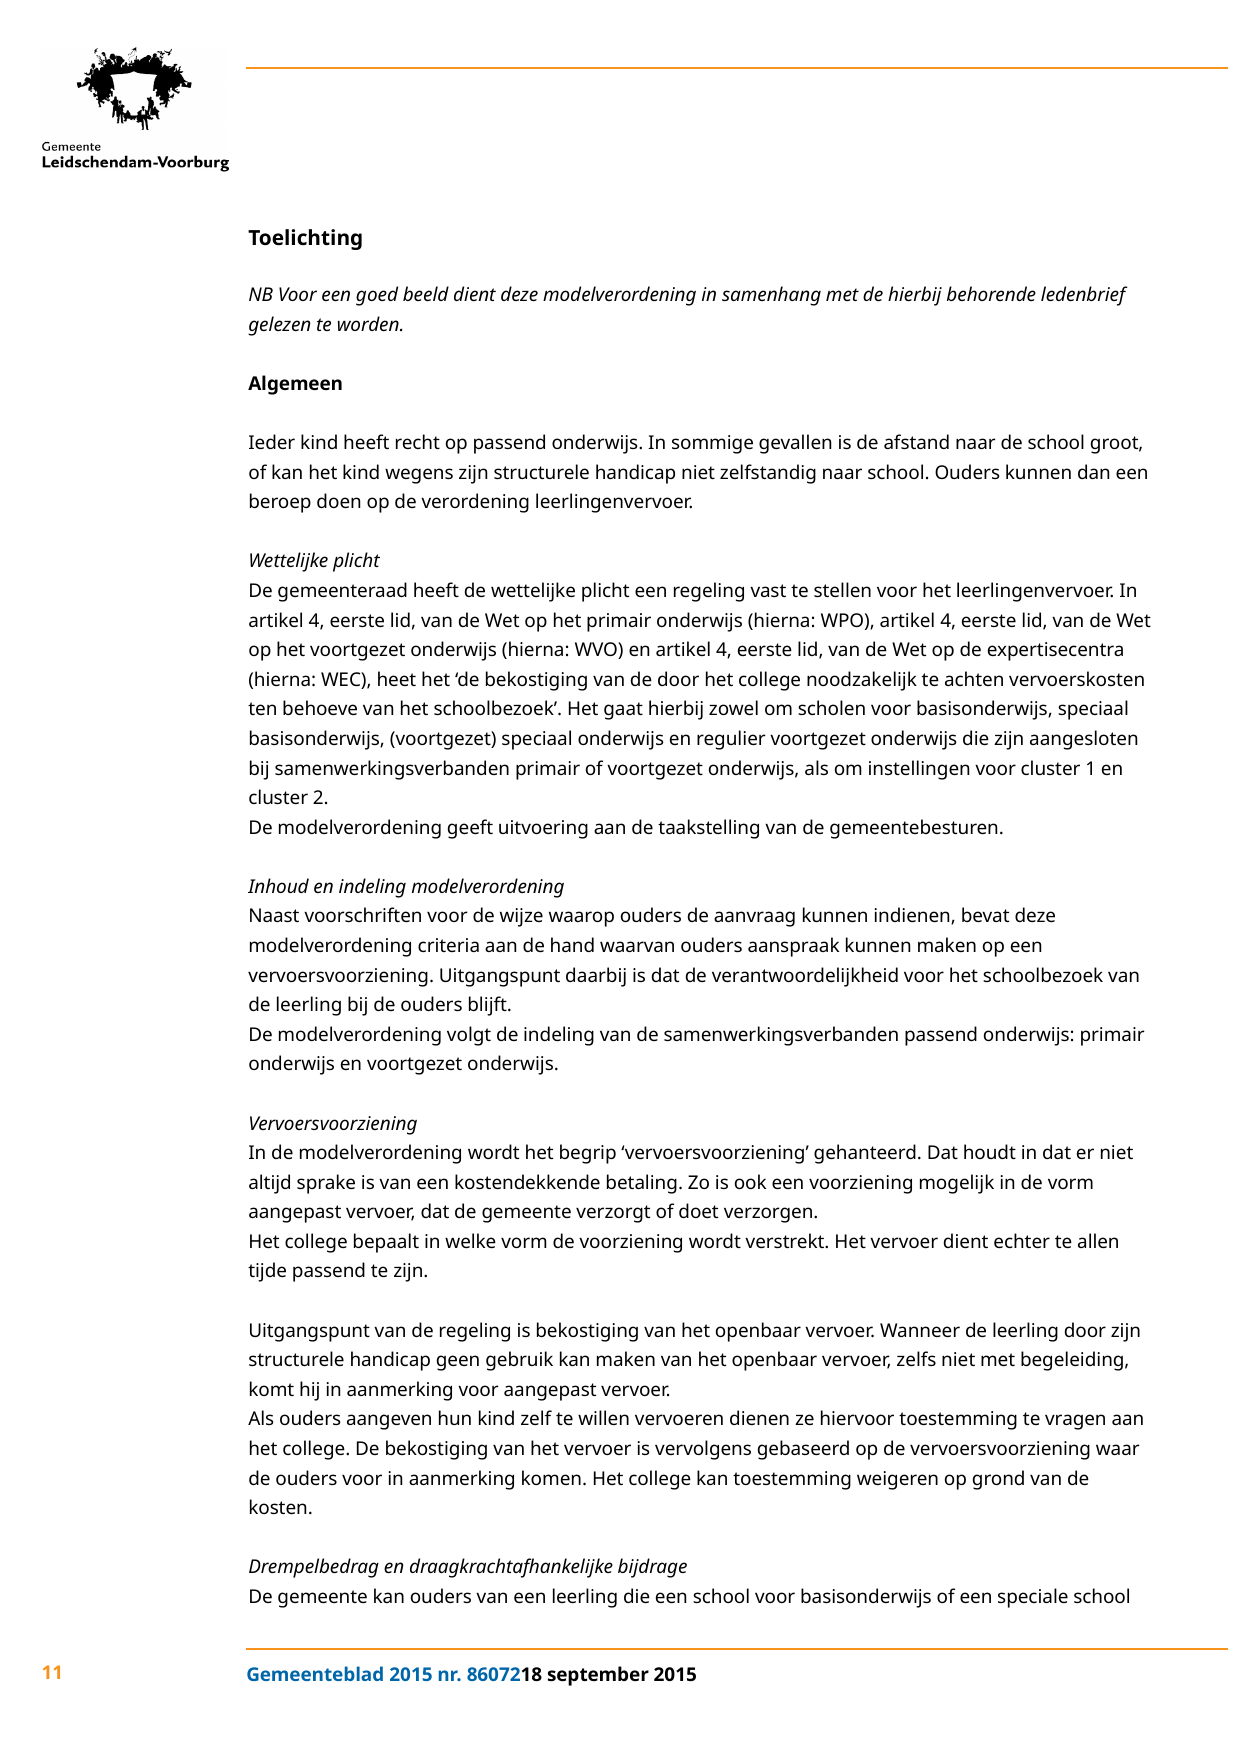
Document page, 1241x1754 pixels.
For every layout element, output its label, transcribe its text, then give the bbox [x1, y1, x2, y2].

text NB Voor een goed beeld dient deze modelverordening in samenhang met de hierbij behorende ledenbrief gelezen te worden. [248, 281, 1152, 337]
text Inhoud en indeling modelverordening [248, 873, 1152, 899]
text Naast voorschriften voor de wijze waarop ouders de aanvraag kunnen indienen, bevat deze modelverordening criteria aan de hand waarvan ouders aanspraak kunnen maken op een vervoersvoorziening. Uitgangspunt daarbij is dat de verantwoordelijkheid voor het schoolbezoek van de leerling bij de ouders blijft. [248, 903, 1152, 1017]
text Algemeen [248, 370, 1152, 396]
text Drempelbedrag en draagkrachtafhankelijke bijdrage [248, 1553, 1152, 1579]
picture [41, 47, 231, 172]
text Het college bepaalt in welke vorm de voorziening wordt verstrekt. Het vervoer dient echter te allen tijde passend te zijn. [248, 1228, 1152, 1283]
text Toelichting [248, 223, 1152, 252]
text Uitgangspunt van de regeling is bekostiging van het openbaar vervoer. Wanneer de leerling door zijn structurele handicap geen gebruik kan maken van het openbaar vervoer, zelfs niet met begeleiding, komt hij in aanmerking voor aangepast vervoer. [248, 1317, 1152, 1402]
text De modelverordening geeft uitvoering aan de taakstelling van de gemeentebesturen. [248, 814, 1152, 840]
text Als ouders aangeven hun kind zelf te willen vervoeren dienen ze hiervoor toestemming te vragen aan het college. De bekostiging van het vervoer is vervolgens gebaseerd op de vervoersvoorziening waar de ouders voor in aanmerking komen. Het college kan toestemming weigeren op grond van de kosten. [248, 1406, 1152, 1520]
text Wettelijke plicht [248, 548, 1152, 573]
text Ieder kind heeft recht op passend onderwijs. In sommige gevallen is de afstand naar de school groot, of kan het kind wegens zijn structurele handicap niet zelfstandig naar school. Ouders kunnen dan een beroep doen op de verordening leerlingenvervoer. [248, 429, 1152, 514]
text In de modelverordening wordt het begrip ‘vervoersvoorziening’ gehanteerd. Dat houdt in dat er niet altijd sprake is van een kostendekkende betaling. Zo is ook een voorziening mogelijk in de vorm aangepast vervoer, dat de gemeente verzorgt of doet verzorgen. [248, 1139, 1152, 1224]
text De gemeenteraad heeft de wettelijke plicht een regeling vast te stellen voor het leerlingenvervoer. In artikel 4, eerste lid, van de Wet op het primair onderwijs (hierna: WPO), artikel 4, eerste lid, van de Wet op het voortgezet onderwijs (hierna: WVO) en artikel 4, eerste lid, van de Wet op de expertisecentra (hierna: WEC), heet het ‘de bekostiging van de door het college noodzakelijk te achten vervoerskosten ten behoeve van het schoolbezoek’. Het gaat hierbij zowel om scholen voor basisonderwijs, speciaal basisonderwijs, (voortgezet) speciaal onderwijs en regulier voortgezet onderwijs die zijn aangesloten bij samenwerkingsverbanden primair of voortgezet onderwijs, als om instellingen voor cluster 1 en cluster 2. [248, 577, 1152, 810]
text De gemeente kan ouders van een leerling die een school voor basisonderwijs of een speciale school [248, 1583, 1152, 1609]
text De modelverordening volgt de indeling van de samenwerkingsverbanden passend onderwijs: primair onderwijs en voortgezet onderwijs. [248, 1021, 1152, 1076]
text Vervoersvoorziening [248, 1110, 1152, 1136]
